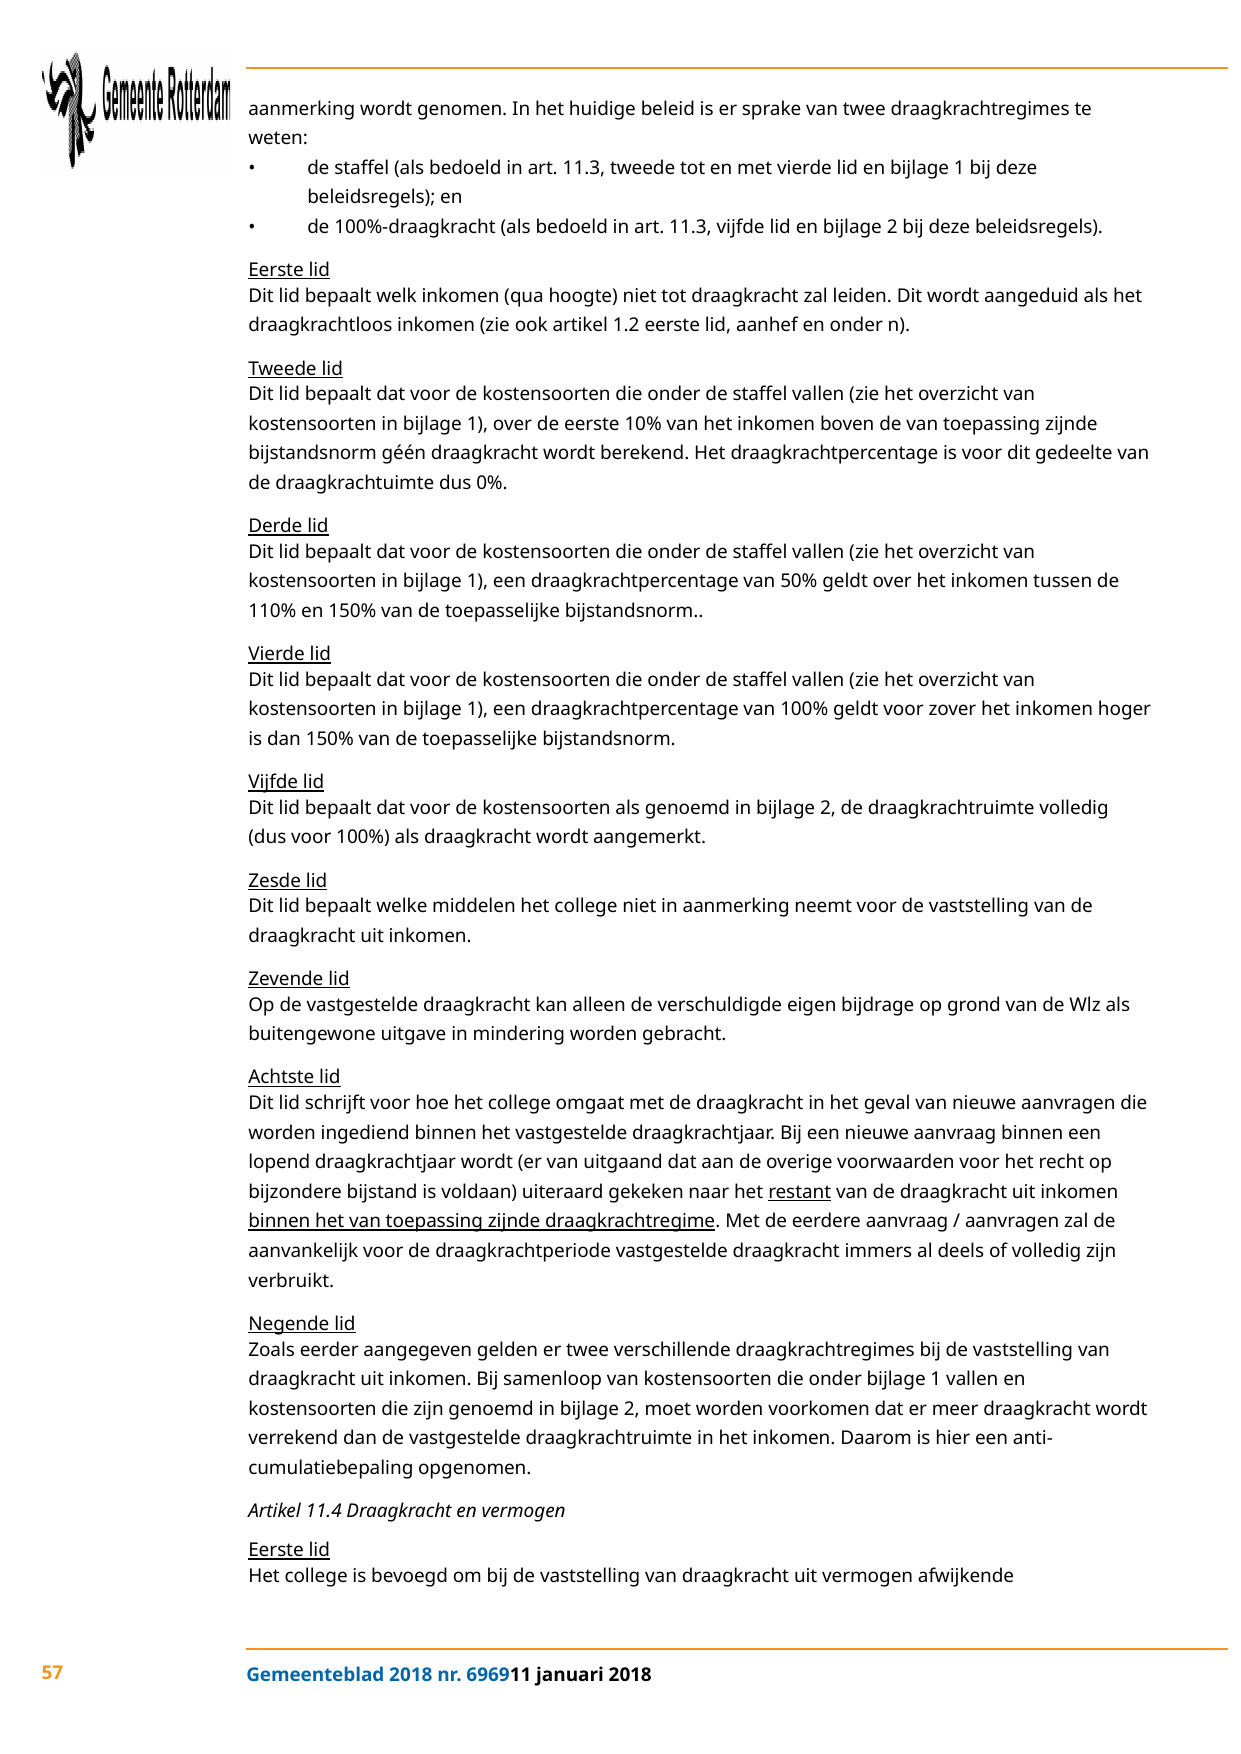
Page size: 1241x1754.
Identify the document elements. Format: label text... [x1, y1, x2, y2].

text Eerste lid [248, 1536, 1152, 1562]
list de staffel (als bedoeld in art. 11.3, tweede tot en met vierde lid en bijlage 1 bij deze beleidsregels); en [248, 154, 1152, 209]
text Vierde lid [248, 640, 1152, 666]
text Het college is bevoegd om bij de vaststelling van draagkracht uit vermogen afwijkende [248, 1562, 1152, 1588]
text Dit lid bepaalt welk inkomen (qua hoogte) niet tot draagkracht zal leiden. Dit wordt aangeduid als het draagkrachtloos inkomen (zie ook artikel 1.2 eerste lid, aanhef en onder n). [248, 282, 1152, 337]
text Dit lid bepaalt dat voor de kostensoorten als genoemd in bijlage 2, de draagkrachtruimte volledig (dus voor 100%) als draagkracht wordt aangemerkt. [248, 794, 1152, 849]
text Vijfde lid [248, 768, 1152, 794]
text Zoals eerder aangegeven gelden er twee verschillende draagkrachtregimes bij de vaststelling van draagkracht uit inkomen. Bij samenloop van kostensoorten die onder bijlage 1 vallen en kostensoorten die zijn genoemd in bijlage 2, moet worden voorkomen dat er meer draagkracht wordt verrekend dan de vastgestelde draagkrachtruimte in het inkomen. Daarom is hier een anti-cumulatiebepaling opgenomen. [248, 1336, 1152, 1480]
list de 100%-draagkracht (als bedoeld in art. 11.3, vijfde lid en bijlage 2 bij deze beleidsregels). [248, 213, 1152, 239]
text Artikel 11.4 Draagkracht en vermogen [248, 1497, 1152, 1523]
text Dit lid bepaalt dat voor de kostensoorten die onder de staffel vallen (zie het overzicht van kostensoorten in bijlage 1), een draagkrachtpercentage van 100% geldt voor zover het inkomen hoger is dan 150% van de toepasselijke bijstandsnorm. [248, 666, 1152, 751]
text Zevende lid [248, 965, 1152, 991]
text Derde lid [248, 512, 1152, 538]
text Dit lid schrijft voor hoe het college omgaat met de draagkracht in het geval van nieuwe aanvragen die worden ingediend binnen het vastgestelde draagkrachtjaar. Bij een nieuwe aanvraag binnen een lopend draagkrachtjaar wordt (er van uitgaand dat aan de overige voorwaarden voor het recht op bijzondere bijstand is voldaan) uiteraard gekeken naar het restant van de draagkracht uit inkomen binnen het van toepassing zijnde draagkrachtregime. Met de eerdere aanvraag / aanvragen zal de aanvankelijk voor de draagkrachtperiode vastgestelde draagkracht immers al deels of volledig zijn verbruikt. [248, 1089, 1152, 1293]
text Dit lid bepaalt dat voor de kostensoorten die onder de staffel vallen (zie het overzicht van kostensoorten in bijlage 1), een draagkrachtpercentage van 50% geldt over het inkomen tussen de 110% en 150% van de toepasselijke bijstandsnorm.. [248, 538, 1152, 623]
text Dit lid bepaalt welke middelen het college niet in aanmerking neemt voor de vaststelling van de draagkracht uit inkomen. [248, 892, 1152, 948]
text Negende lid [248, 1310, 1152, 1336]
text Eerste lid [248, 256, 1152, 282]
text aanmerking wordt genomen. In het huidige beleid is er sprake van twee draagkrachtregimes te weten: [248, 95, 1152, 150]
text Op de vastgestelde draagkracht kan alleen de verschuldigde eigen bijdrage op grond van de Wlz als buitengewone uitgave in mindering worden gebracht. [248, 991, 1152, 1046]
text Dit lid bepaalt dat voor de kostensoorten die onder de staffel vallen (zie het overzicht van kostensoorten in bijlage 1), over de eerste 10% van het inkomen boven de van toepassing zijnde bijstandsnorm géén draagkracht wordt berekend. Het draagkrachtpercentage is voor dit gedeelte van de draagkrachtuimte dus 0%. [248, 380, 1152, 495]
text Tweede lid [248, 355, 1152, 380]
text Zesde lid [248, 867, 1152, 892]
picture [41, 47, 231, 172]
text Achtste lid [248, 1064, 1152, 1089]
